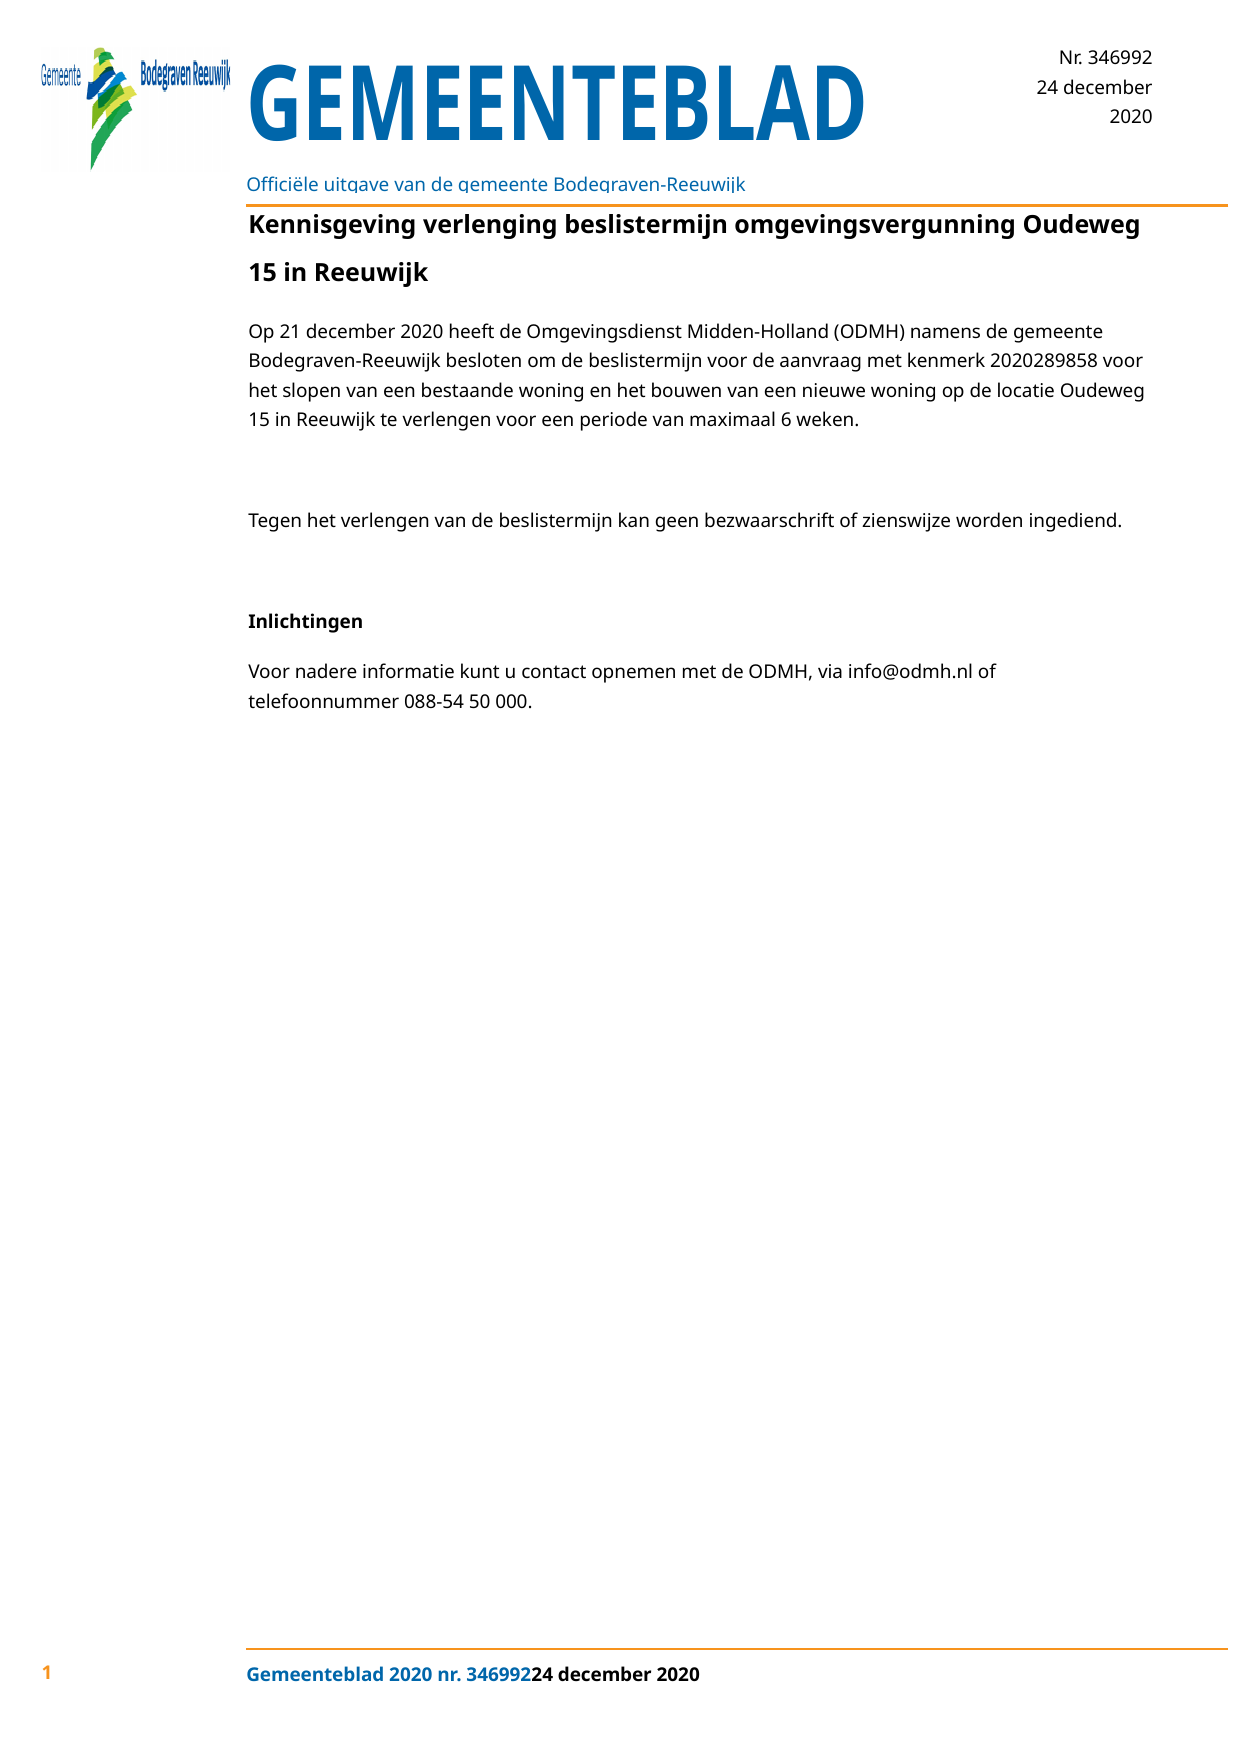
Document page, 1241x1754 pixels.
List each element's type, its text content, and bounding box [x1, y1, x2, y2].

text Kennisgeving verlenging beslistermijn omgevingsvergunning Oudeweg 15 in Reeuwijk [248, 207, 1152, 288]
text Voor nadere informatie kunt u contact opnemen met de ODMH, via info@odmh.nl of telefoonnummer 088-54 50 000. [248, 659, 1152, 714]
text Tegen het verlengen van de beslistermijn kan geen bezwaarschrift of zienswijze worden ingediend. [248, 507, 1152, 533]
text Op 21 december 2020 heeft de Omgevingsdienst Midden-Holland (ODMH) namens de gemeente Bodegraven-Reeuwijk besloten om de beslistermijn voor de aanvraag met kenmerk 2020289858 voor het slopen van een bestaande woning en het bouwen van een nieuwe woning op de locatie Oudeweg 15 in Reeuwijk te verlengen voor een periode van maximaal 6 weken. [248, 318, 1152, 432]
picture [41, 47, 231, 172]
text Inlichtingen [248, 608, 1152, 634]
